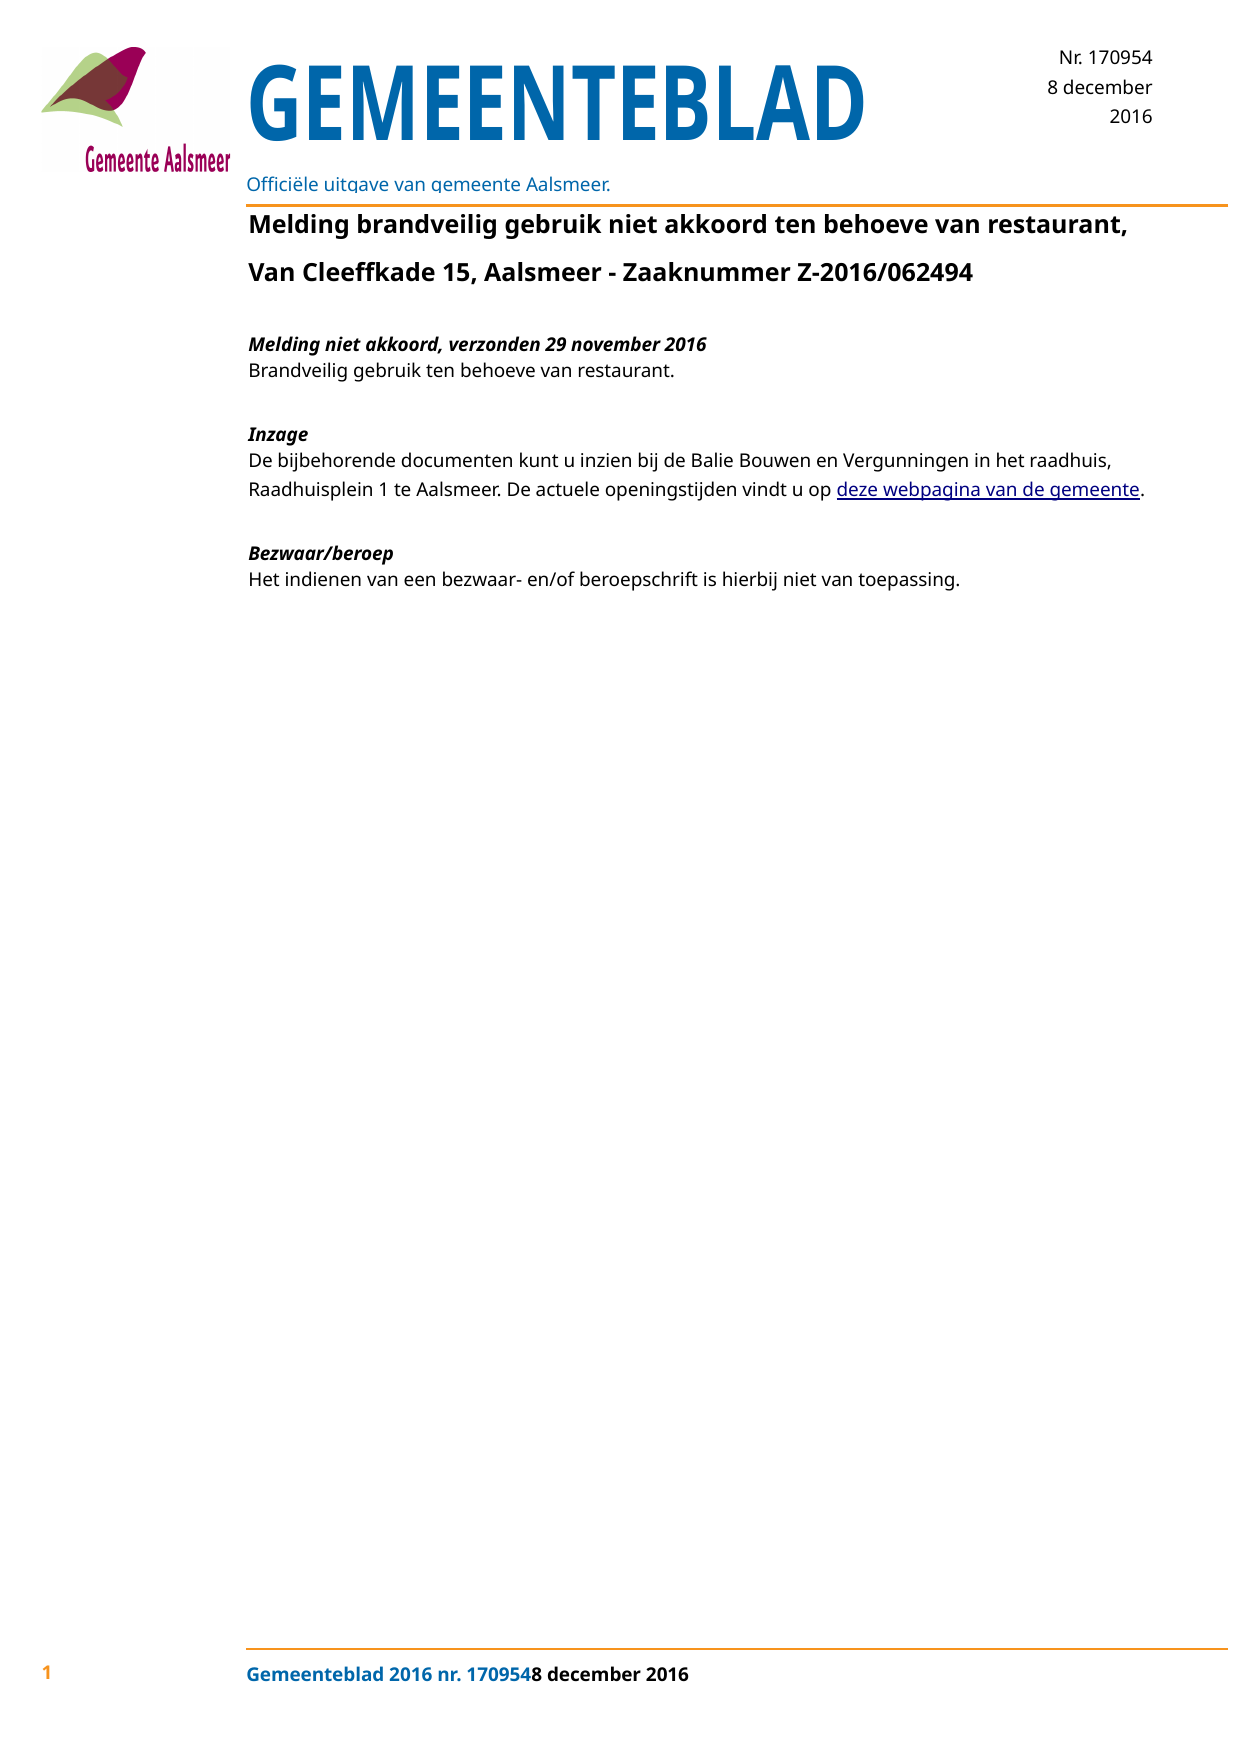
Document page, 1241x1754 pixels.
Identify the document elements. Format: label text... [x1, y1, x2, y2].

text Bezwaar/beroep [248, 540, 1152, 566]
picture [41, 47, 231, 172]
text Melding niet akkoord, verzonden 29 november 2016 [248, 331, 1152, 357]
text Brandveilig gebruik ten behoeve van restaurant. [248, 357, 1152, 383]
text Het indienen van een bezwaar- en/of beroepschrift is hierbij niet van toepassing. [248, 566, 1152, 592]
text Melding brandveilig gebruik niet akkoord ten behoeve van restaurant, Van Cleeffkade 15, Aalsmeer - Zaaknummer Z-2016/062494 [248, 207, 1152, 288]
text De bijbehorende documenten kunt u inzien bij de Balie Bouwen en Vergunningen in het raadhuis, Raadhuisplein 1 te Aalsmeer. De actuele openingstijden vindt u op deze webpagina van de gemeente. [248, 447, 1152, 502]
text Inzage [248, 421, 1152, 447]
